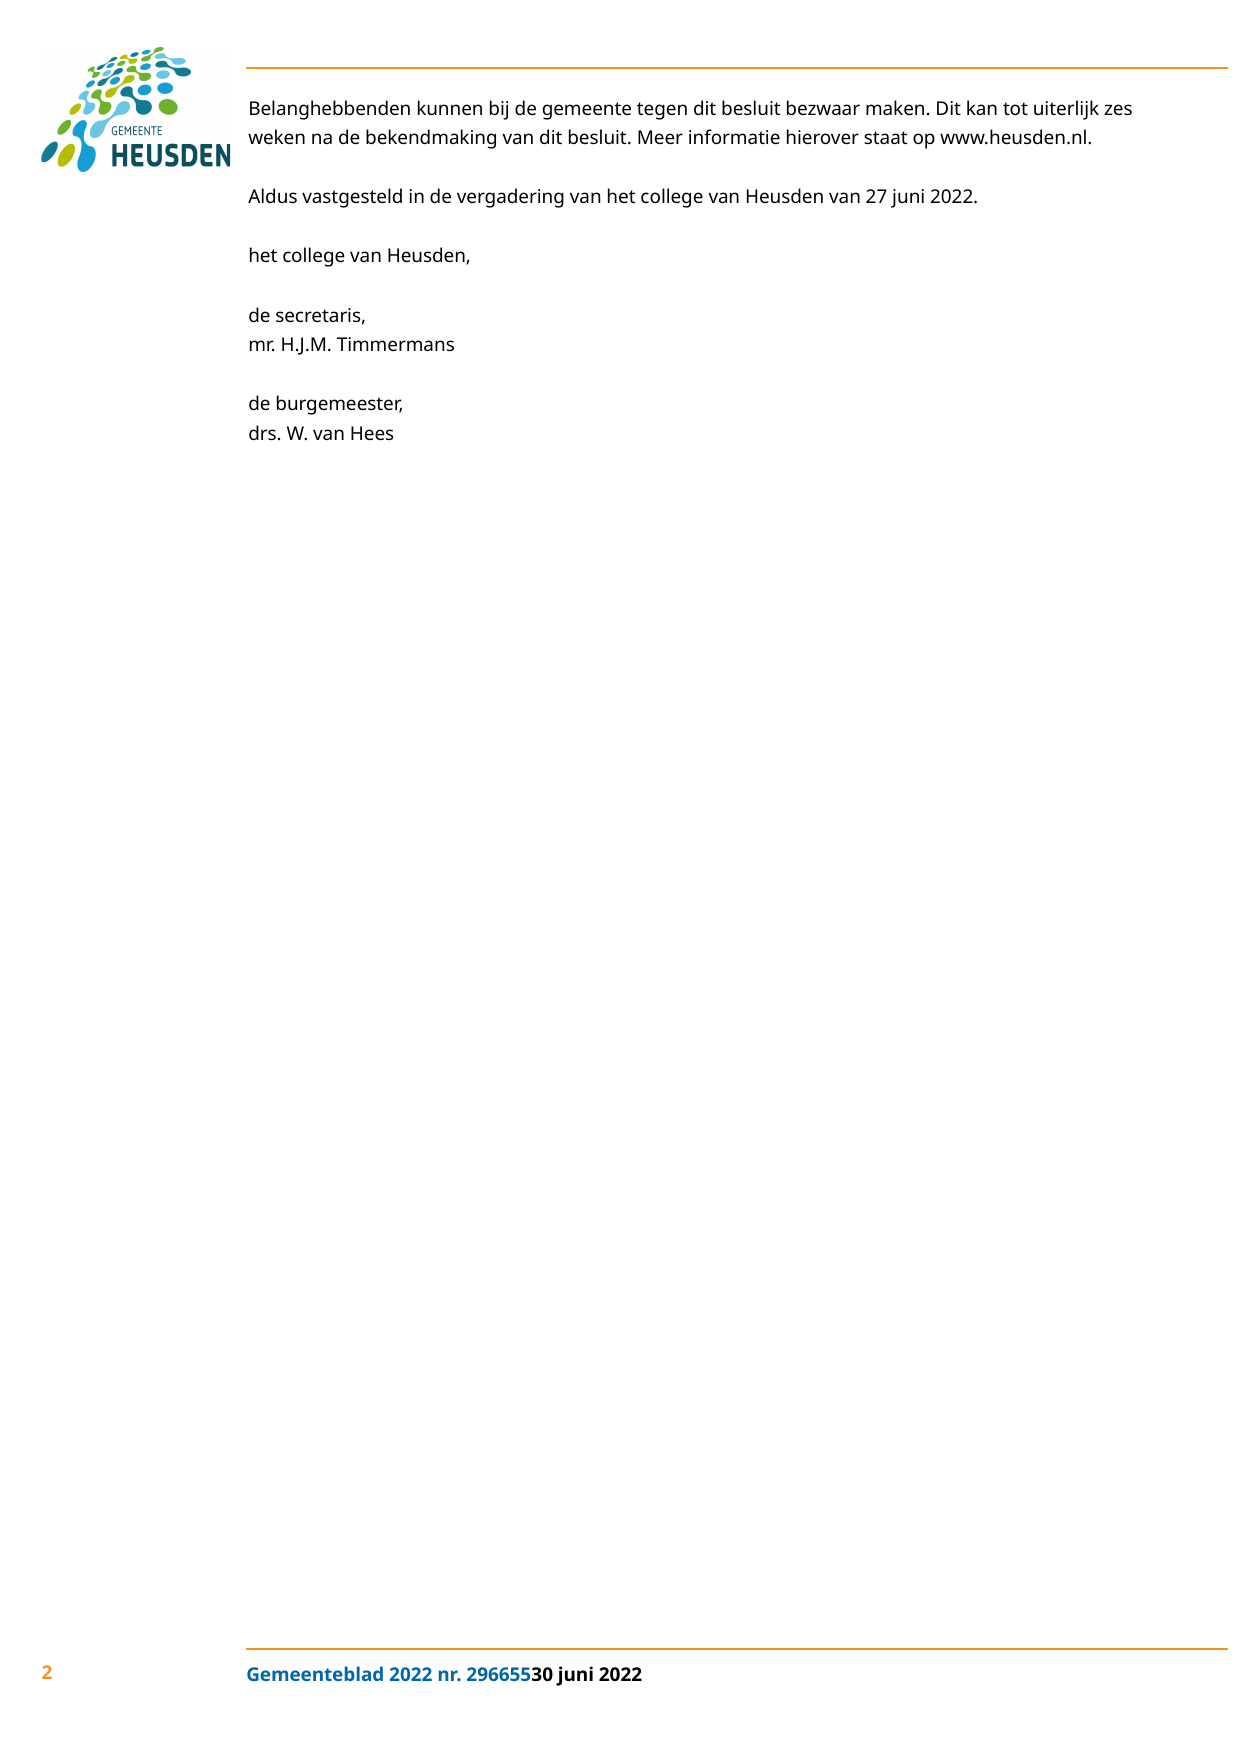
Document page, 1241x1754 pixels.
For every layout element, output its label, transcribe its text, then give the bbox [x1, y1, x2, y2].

picture [41, 47, 231, 172]
text drs. W. van Hees [248, 420, 1152, 446]
text het college van Heusden, [248, 243, 1152, 268]
text Aldus vastgesteld in de vergadering van het college van Heusden van 27 juni 2022. [248, 183, 1152, 209]
text Belanghebbenden kunnen bij de gemeente tegen dit besluit bezwaar maken. Dit kan tot uiterlijk zes weken na de bekendmaking van dit besluit. Meer informatie hierover staat op www.heusden.nl. [248, 95, 1152, 150]
text de secretaris, [248, 302, 1152, 328]
text de burgemeester, [248, 391, 1152, 416]
text mr. H.J.M. Timmermans [248, 331, 1152, 357]
